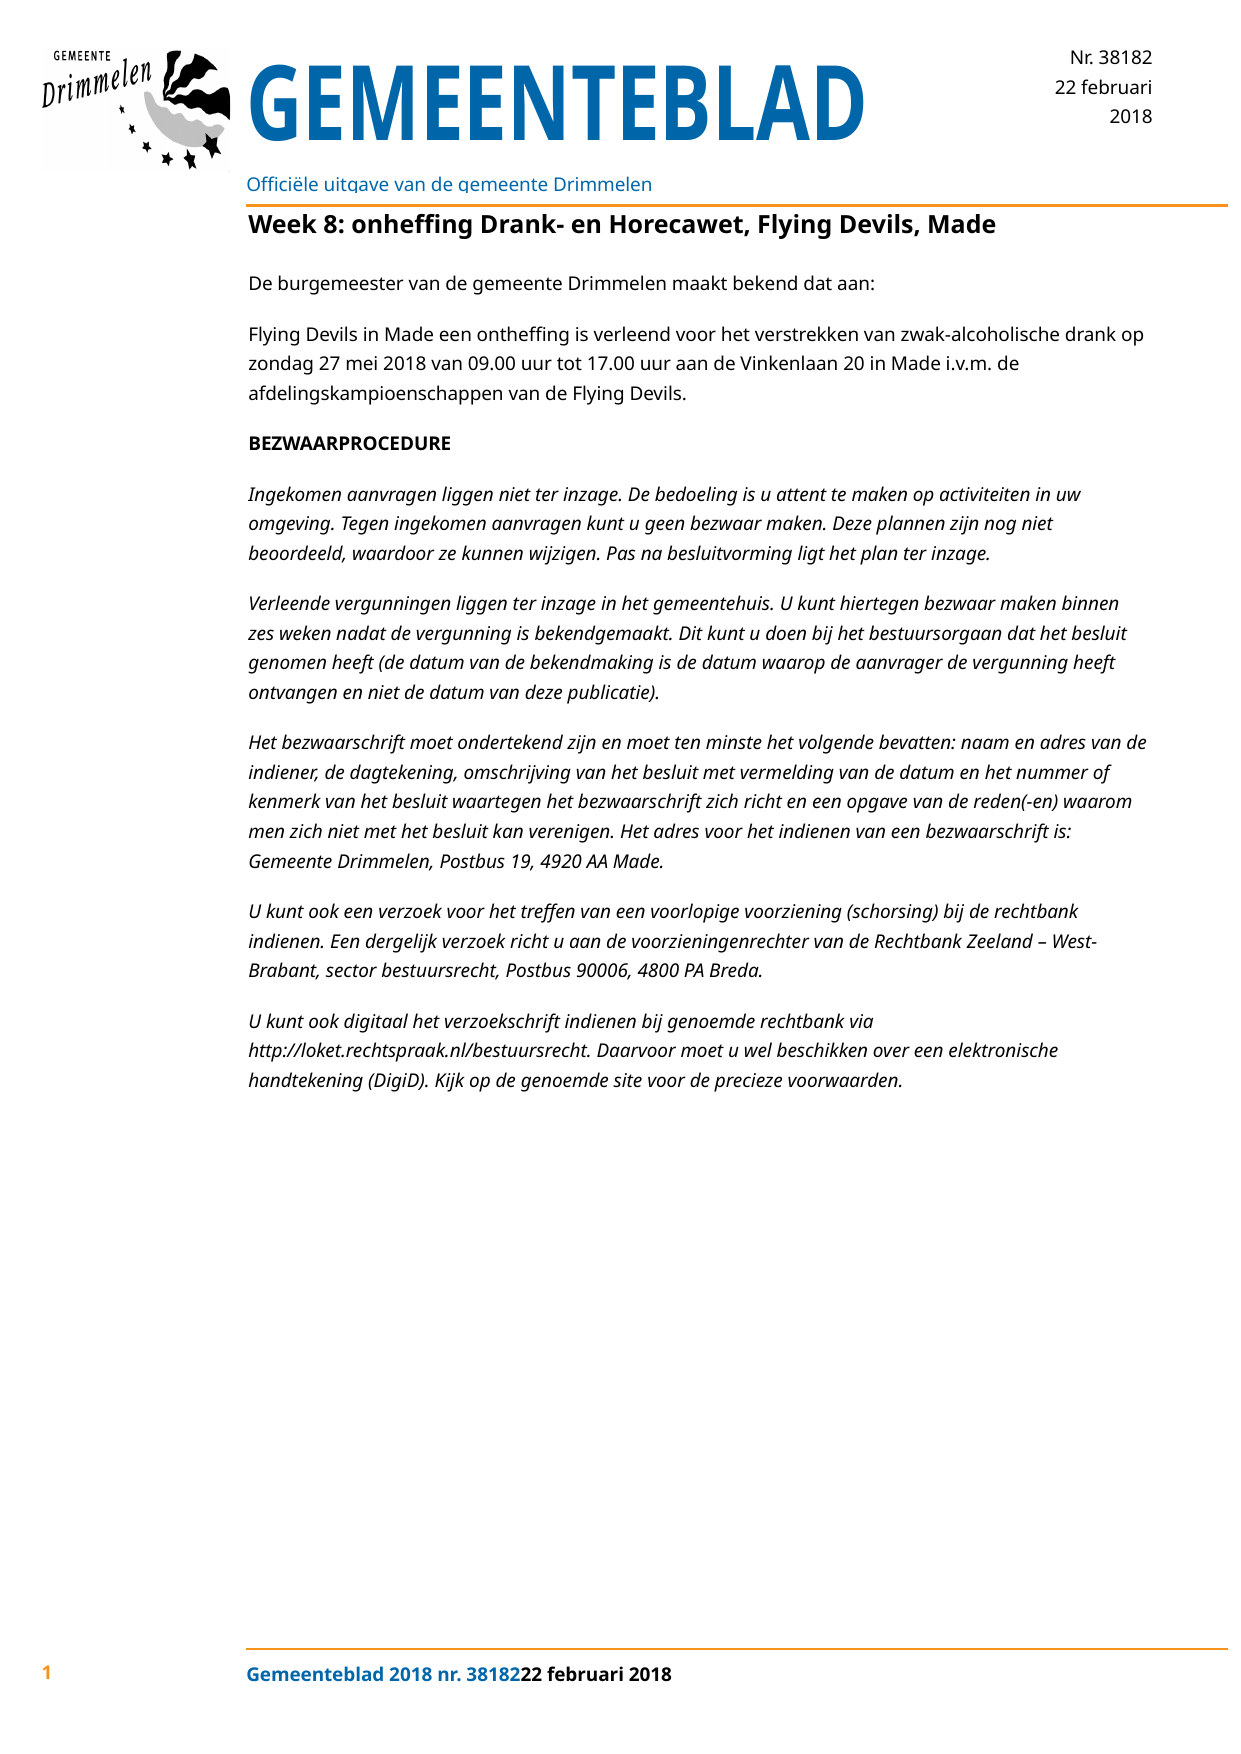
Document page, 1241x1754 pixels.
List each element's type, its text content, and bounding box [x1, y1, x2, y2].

text Ingekomen aanvragen liggen niet ter inzage. De bedoeling is u attent te maken op activiteiten in uw omgeving. Tegen ingekomen aanvragen kunt u geen bezwaar maken. Deze plannen zijn nog niet beoordeeld, waardoor ze kunnen wijzigen. Pas na besluitvorming ligt het plan ter inzage. [248, 481, 1152, 566]
text U kunt ook een verzoek voor het treffen van een voorlopige voorziening (schorsing) bij de rechtbank indienen. Een dergelijk verzoek richt u aan de voorzieningenrechter van de Rechtbank Zeeland – West-Brabant, sector bestuursrecht, Postbus 90006, 4800 PA Breda. [248, 898, 1152, 983]
text Verleende vergunningen liggen ter inzage in het gemeentehuis. U kunt hiertegen bezwaar maken binnen zes weken nadat de vergunning is bekendgemaakt. Dit kunt u doen bij het bestuursorgaan dat het besluit genomen heeft (de datum van de bekendmaking is de datum waarop de aanvrager de vergunning heeft ontvangen en niet de datum van deze publicatie). [248, 590, 1152, 705]
text De burgemeester van de gemeente Drimmelen maakt bekend dat aan: [248, 270, 1152, 296]
text Flying Devils in Made een ontheffing is verleend voor het verstrekken van zwak-alcoholische drank op zondag 27 mei 2018 van 09.00 uur tot 17.00 uur aan de Vinkenlaan 20 in Made i.v.m. de afdelingskampioenschappen van de Flying Devils. [248, 321, 1152, 406]
text Het bezwaarschrift moet ondertekend zijn en moet ten minste het volgende bevatten: naam en adres van de indiener, de dagtekening, omschrijving van het besluit met vermelding van de datum en het nummer of kenmerk van het besluit waartegen het bezwaarschrift zich richt en een opgave van de reden(-en) waarom men zich niet met het besluit kan verenigen. Het adres voor het indienen van een bezwaarschrift is: Gemeente Drimmelen, Postbus 19, 4920 AA Made. [248, 729, 1152, 873]
text Week 8: onheffing Drank- en Horecawet, Flying Devils, Made [248, 207, 1152, 241]
text BEZWAARPROCEDURE [248, 430, 1152, 456]
picture [41, 47, 231, 172]
text U kunt ook digitaal het verzoekschrift indienen bij genoemde rechtbank via http://loket.rechtspraak.nl/bestuursrecht. Daarvoor moet u wel beschikken over een elektronische handtekening (DigiD). Kijk op de genoemde site voor de precieze voorwaarden. [248, 1008, 1152, 1093]
